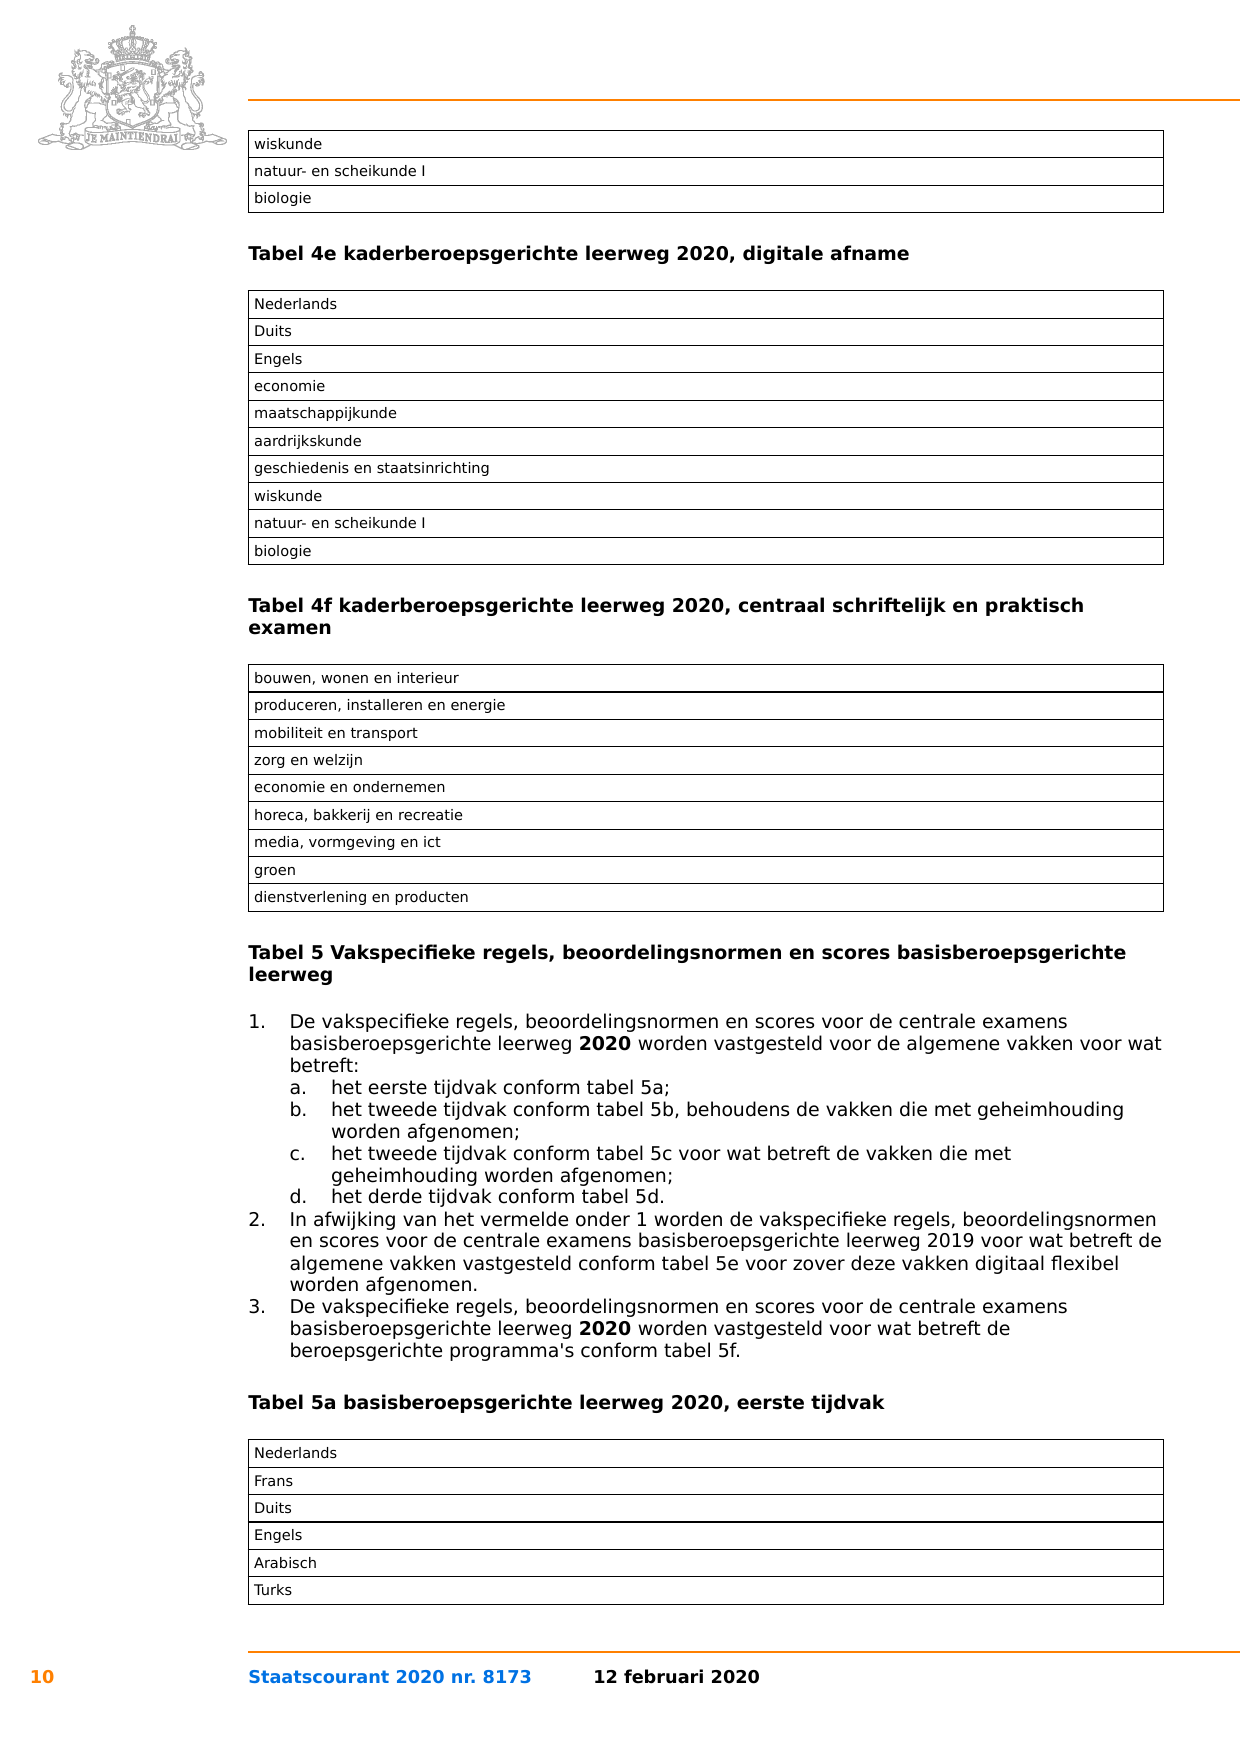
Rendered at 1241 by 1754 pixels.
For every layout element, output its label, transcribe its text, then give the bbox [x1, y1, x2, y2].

table_cell Arabisch [249, 1550, 1163, 1576]
table_cell Duits [249, 319, 1163, 345]
table_cell wiskunde [249, 483, 1163, 509]
table_cell groen [249, 857, 1163, 883]
table_header Nederlands [249, 291, 1163, 317]
table_cell Engels [249, 346, 1163, 372]
table_cell geschiedenis en staatsinrichting [249, 456, 1163, 482]
table_cell dienstverlening en producten [249, 884, 1163, 911]
table_cell maatschappijkunde [249, 401, 1163, 427]
table_cell zorg en welzijn [249, 747, 1163, 774]
table_cell mobiliteit en transport [249, 720, 1163, 746]
table_header bouwen, wonen en interieur [249, 665, 1163, 691]
subtitle Tabel 4e kaderberoepsgerichte leerweg 2020, digitale afname [248, 243, 1163, 265]
text 2. In afwijking van het vermelde onder 1 worden de vakspecifieke regels, beoordelingsnormen en scores voor de centrale examens basisberoepsgerichte leerweg 2019 voor wat betreft de algemene vakken vastgesteld conform tabel 5e voor zover deze vakken digitaal flexibel worden afgenomen. [248, 1208, 1163, 1296]
table_cell economie en ondernemen [249, 775, 1163, 801]
table_cell produceren, installeren en energie [249, 693, 1163, 719]
table_cell media, vormgeving en ict [249, 830, 1163, 856]
table_header Nederlands [249, 1440, 1163, 1467]
picture [38, 25, 227, 150]
table_cell Duits [249, 1495, 1163, 1521]
subtitle Tabel 5 Vakspecifieke regels, beoordelingsnormen en scores basisberoepsgerichte leerweg [248, 942, 1163, 986]
subtitle Tabel 4f kaderberoepsgerichte leerweg 2020, centraal schriftelijk en praktisch examen [248, 595, 1163, 639]
table_cell biologie [249, 538, 1163, 564]
text 3. De vakspecifieke regels, beoordelingsnormen en scores voor de centrale examens basisberoepsgerichte leerweg 2020 worden vastgesteld voor wat betreft de beroepsgerichte programma's conform tabel 5f. [248, 1296, 1163, 1362]
table_cell horeca, bakkerij en recreatie [249, 802, 1163, 828]
table_cell natuur- en scheikunde I [249, 510, 1163, 537]
table_cell Turks [249, 1577, 1163, 1604]
text a. het eerste tijdvak conform tabel 5a; [289, 1077, 1163, 1098]
table_cell biologie [249, 186, 1163, 212]
table_cell economie [249, 373, 1163, 400]
table_cell wiskunde [249, 131, 1163, 157]
table_cell aardrijkskunde [249, 428, 1163, 454]
table_cell Frans [249, 1468, 1163, 1494]
table_cell natuur- en scheikunde I [249, 158, 1163, 185]
text 1. De vakspecifieke regels, beoordelingsnormen en scores voor de centrale examens basisberoepsgerichte leerweg 2020 worden vastgesteld voor de algemene vakken voor wat betreft: [248, 1011, 1163, 1077]
text c. het tweede tijdvak conform tabel 5c voor wat betreft de vakken die met geheimhouding worden afgenomen; [289, 1142, 1163, 1186]
text d. het derde tijdvak conform tabel 5d. [289, 1186, 1163, 1208]
table_cell Engels [249, 1523, 1163, 1549]
subtitle Tabel 5a basisberoepsgerichte leerweg 2020, eerste tijdvak [248, 1392, 1163, 1414]
text b. het tweede tijdvak conform tabel 5b, behoudens de vakken die met geheimhouding worden afgenomen; [289, 1098, 1163, 1142]
